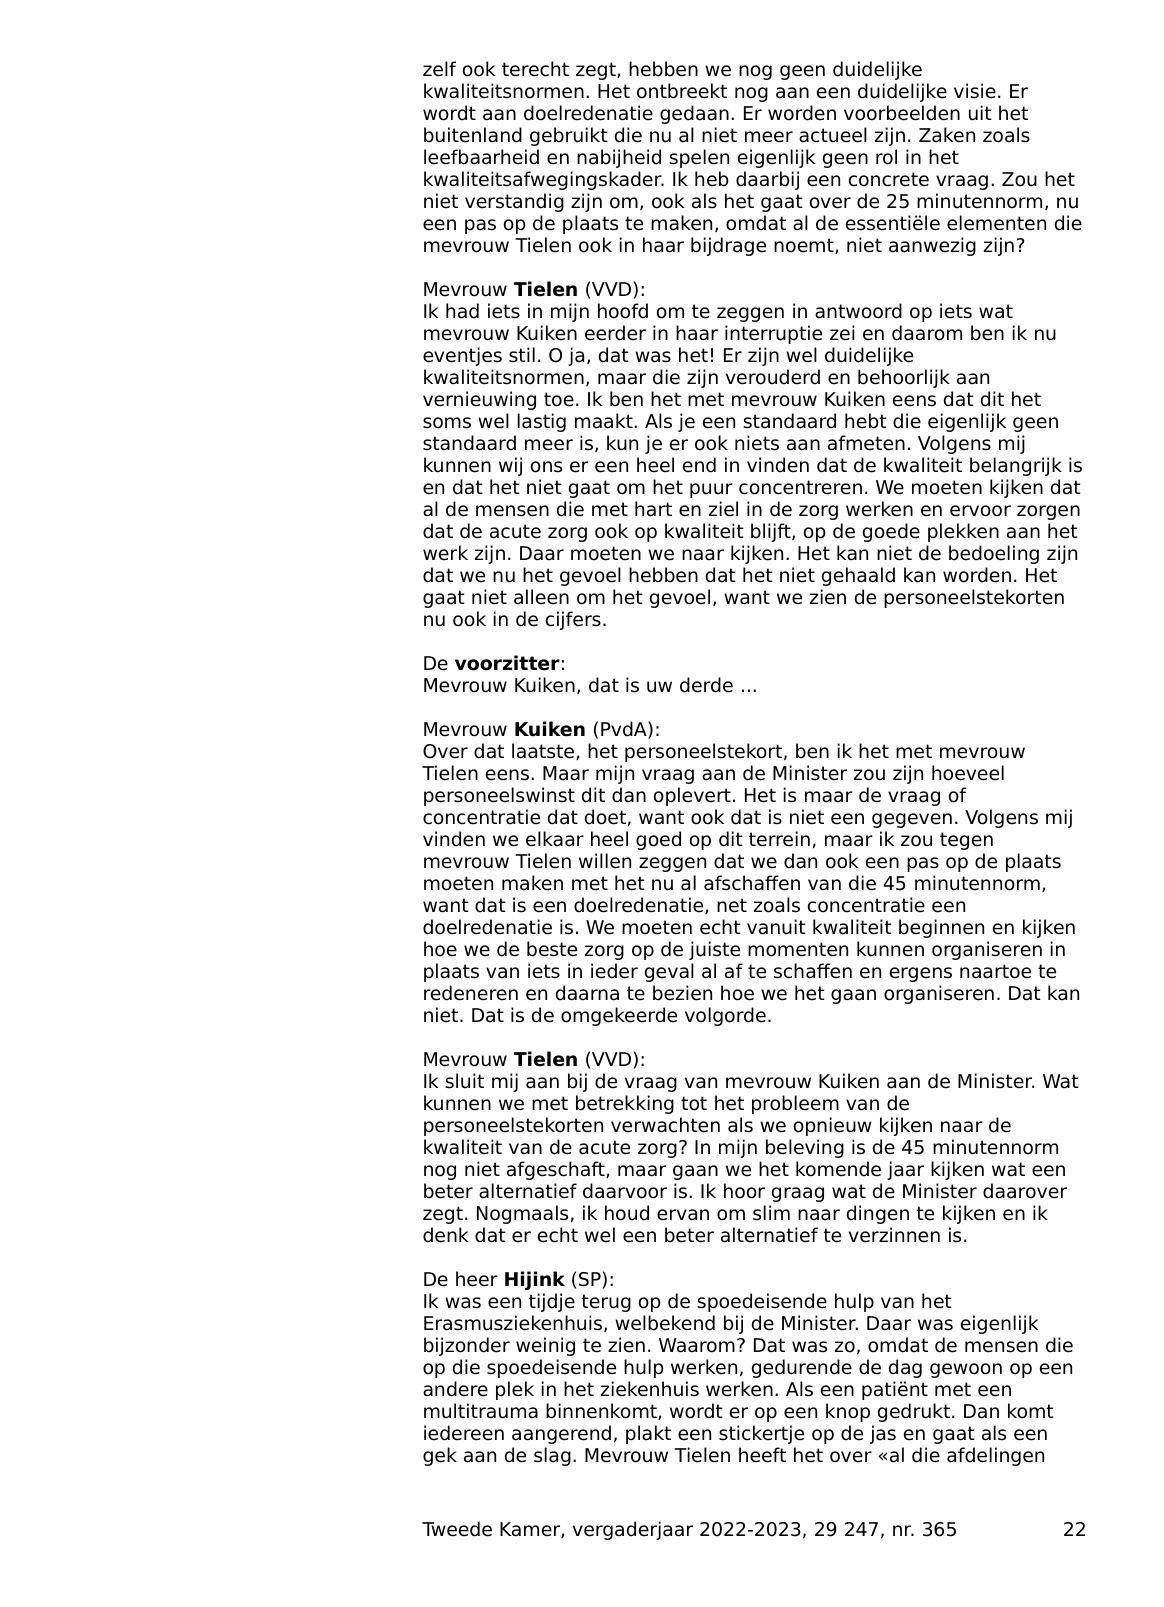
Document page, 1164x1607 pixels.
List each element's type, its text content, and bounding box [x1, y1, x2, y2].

text Ik was een tijdje terug op de spoedeisende hulp van het Erasmusziekenhuis, welbekend bij de Minister. Daar was eigenlijk bijzonder weinig te zien. Waarom? Dat was zo, omdat de mensen die op die spoedeisende hulp werken, gedurende de dag gewoon op een andere plek in het ziekenhuis werken. Als een patiënt met een multitrauma binnenkomt, wordt er op een knop gedrukt. Dan komt iedereen aangerend, plakt een stickertje op de jas en gaat als een gek aan de slag. Mevrouw Tielen heeft het over «al die afdelingen [422, 1291, 1087, 1467]
text Over dat laatste, het personeelstekort, ben ik het met mevrouw Tielen eens. Maar mijn vraag aan de Minister zou zijn hoeveel personeelswinst dit dan oplevert. Het is maar de vraag of concentratie dat doet, want ook dat is niet een gegeven. Volgens mij vinden we elkaar heel goed op dit terrein, maar ik zou tegen mevrouw Tielen willen zeggen dat we dan ook een pas op de plaats moeten maken met het nu al afschaffen van die 45 minutennorm, want dat is een doelredenatie, net zoals concentratie een doelredenatie is. We moeten echt vanuit kwaliteit beginnen en kijken hoe we de beste zorg op de juiste momenten kunnen organiseren in plaats van iets in ieder geval al af te schaffen en ergens naartoe te redeneren en daarna te bezien hoe we het gaan organiseren. Dat kan niet. Dat is de omgekeerde volgorde. [422, 741, 1087, 1027]
text De voorzitter: [422, 653, 1087, 675]
text Ik had iets in mijn hoofd om te zeggen in antwoord op iets wat mevrouw Kuiken eerder in haar interruptie zei en daarom ben ik nu eventjes stil. O ja, dat was het! Er zijn wel duidelijke kwaliteitsnormen, maar die zijn verouderd en behoorlijk aan vernieuwing toe. Ik ben het met mevrouw Kuiken eens dat dit het soms wel lastig maakt. Als je een standaard hebt die eigenlijk geen standaard meer is, kun je er ook niets aan afmeten. Volgens mij kunnen wij ons er een heel end in vinden dat de kwaliteit belangrijk is en dat het niet gaat om het puur concentreren. We moeten kijken dat al de mensen die met hart en ziel in de zorg werken en ervoor zorgen dat de acute zorg ook op kwaliteit blijft, op de goede plekken aan het werk zijn. Daar moeten we naar kijken. Het kan niet de bedoeling zijn dat we nu het gevoel hebben dat het niet gehaald kan worden. Het gaat niet alleen om het gevoel, want we zien de personeelstekorten nu ook in de cijfers. [422, 301, 1087, 631]
text Mevrouw Kuiken, dat is uw derde ... [422, 675, 1087, 697]
text Mevrouw Kuiken (PvdA): [422, 719, 1087, 741]
text zelf ook terecht zegt, hebben we nog geen duidelijke kwaliteitsnormen. Het ontbreekt nog aan een duidelijke visie. Er wordt aan doelredenatie gedaan. Er worden voorbeelden uit het buitenland gebruikt die nu al niet meer actueel zijn. Zaken zoals leefbaarheid en nabijheid spelen eigenlijk geen rol in het kwaliteitsafwegingskader. Ik heb daarbij een concrete vraag. Zou het niet verstandig zijn om, ook als het gaat over de 25 minutennorm, nu een pas op de plaats te maken, omdat al de essentiële elementen die mevrouw Tielen ook in haar bijdrage noemt, niet aanwezig zijn? [422, 59, 1087, 257]
text Mevrouw Tielen (VVD): [422, 279, 1087, 301]
text Ik sluit mij aan bij de vraag van mevrouw Kuiken aan de Minister. Wat kunnen we met betrekking tot het probleem van de personeelstekorten verwachten als we opnieuw kijken naar de kwaliteit van de acute zorg? In mijn beleving is de 45 minutennorm nog niet afgeschaft, maar gaan we het komende jaar kijken wat een beter alternatief daarvoor is. Ik hoor graag wat de Minister daarover zegt. Nogmaals, ik houd ervan om slim naar dingen te kijken en ik denk dat er echt wel een beter alternatief te verzinnen is. [422, 1071, 1087, 1247]
text Mevrouw Tielen (VVD): [422, 1049, 1087, 1071]
text De heer Hijink (SP): [422, 1269, 1087, 1291]
